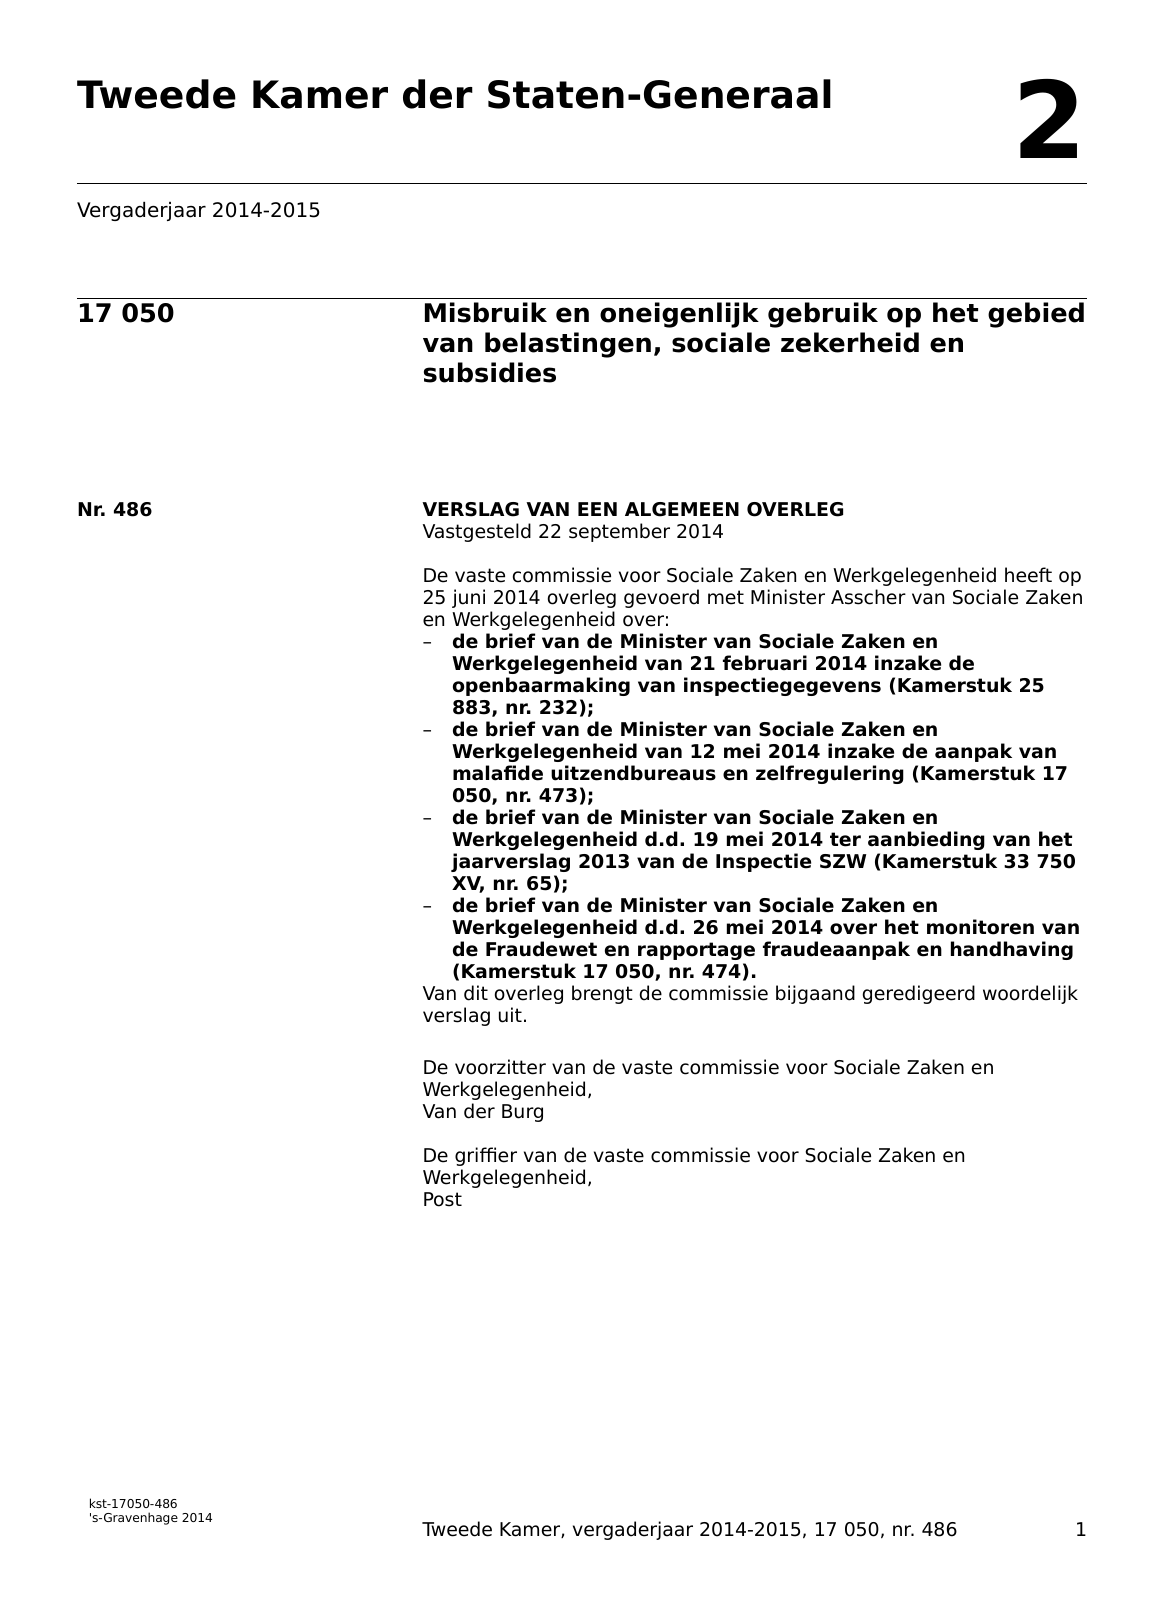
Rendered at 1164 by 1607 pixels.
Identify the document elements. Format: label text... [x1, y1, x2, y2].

text Van dit overleg brengt de commissie bijgaand geredigeerd woordelijk verslag uit. [422, 983, 1087, 1027]
text – de brief van de Minister van Sociale Zaken en Werkgelegenheid d.d. 19 mei 2014 ter aanbieding van het jaarverslag 2013 van de Inspectie SZW (Kamerstuk 33 750 XV, nr. 65); [422, 807, 1087, 895]
text De vaste commissie voor Sociale Zaken en Werkgelegenheid heeft op 25 juni 2014 overleg gevoerd met Minister Asscher van Sociale Zaken en Werkgelegenheid over: [422, 565, 1087, 631]
text – de brief van de Minister van Sociale Zaken en Werkgelegenheid d.d. 26 mei 2014 over het monitoren van de Fraudewet en rapportage fraudeaanpak en handhaving (Kamerstuk 17 050, nr. 474). [422, 895, 1087, 983]
text De voorzitter van de vaste commissie voor Sociale Zaken en Werkgelegenheid, Van der Burg [422, 1057, 1087, 1123]
subtitle Nr. 486 VERSLAG VAN EEN ALGEMEEN OVERLEG [77, 499, 1087, 521]
table_cell Vergaderjaar 2014-2015 [77, 184, 1087, 298]
table_header 2 [886, 59, 1087, 183]
text kst-17050-486 [88, 1497, 323, 1511]
subtitle 17 050 Misbruik en oneigenlijk gebruik op het gebied van belastingen, sociale zekerheid en subsidies [77, 299, 1087, 388]
text De griffier van de vaste commissie voor Sociale Zaken en Werkgelegenheid, Post [422, 1145, 1087, 1211]
table_header Tweede Kamer der Staten-Generaal [77, 59, 886, 183]
text Vastgesteld 22 september 2014 [422, 521, 1087, 543]
text – de brief van de Minister van Sociale Zaken en Werkgelegenheid van 21 februari 2014 inzake de openbaarmaking van inspectiegegevens (Kamerstuk 25 883, nr. 232); [422, 631, 1087, 719]
text 's-Gravenhage 2014 [88, 1511, 323, 1525]
text – de brief van de Minister van Sociale Zaken en Werkgelegenheid van 12 mei 2014 inzake de aanpak van malafide uitzendbureaus en zelfregulering (Kamerstuk 17 050, nr. 473); [422, 719, 1087, 807]
